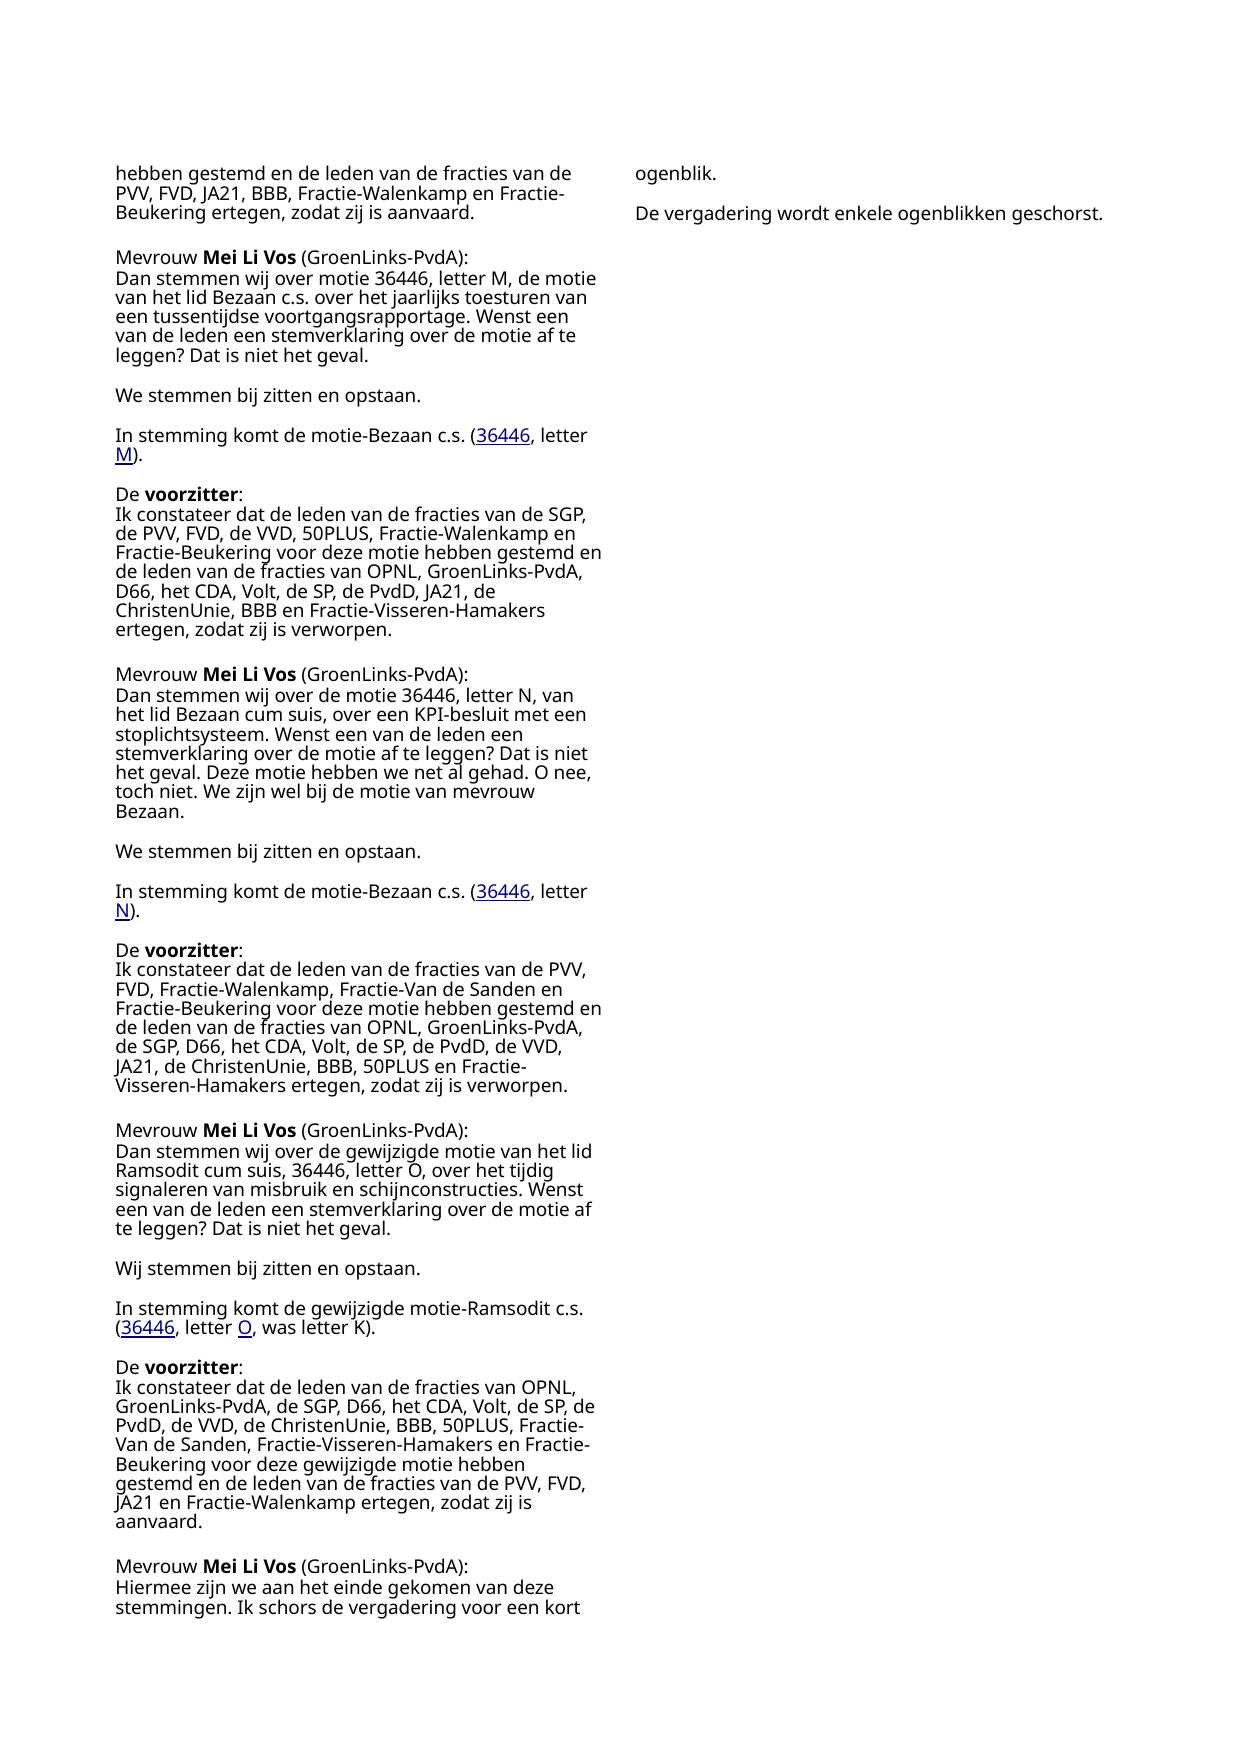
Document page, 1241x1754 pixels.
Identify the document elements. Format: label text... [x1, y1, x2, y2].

text We stemmen bij zitten en opstaan. [115, 387, 605, 406]
text Hiermee zijn we aan het einde gekomen van deze stemmingen. Ik schors de vergadering voor een kort [115, 1579, 605, 1618]
text Mevrouw Mei Li Vos (GroenLinks-PvdA): [115, 244, 605, 270]
text ogenblik. [635, 165, 1125, 184]
text De voorzitter: [115, 942, 605, 961]
text In stemming komt de motie-Bezaan c.s. (36446, letter N). [115, 883, 605, 921]
text De voorzitter: [115, 486, 605, 506]
text Wij stemmen bij zitten en opstaan. [115, 1260, 605, 1279]
text Dan stemmen wij over motie 36446, letter M, de motie van het lid Bezaan c.s. over het jaarlijks toesturen van een tussentijdse voortgangsrapportage. Wenst een van de leden een stemverklaring over de motie af te leggen? Dat is niet het geval. [115, 270, 605, 366]
text In stemming komt de gewijzigde motie-Ramsodit c.s. (36446, letter O, was letter K). [115, 1300, 605, 1338]
text Mevrouw Mei Li Vos (GroenLinks-PvdA): [115, 1117, 605, 1143]
text Dan stemmen wij over de gewijzigde motie van het lid Ramsodit cum suis, 36446, letter O, over het tijdig signaleren van misbruik en schijnconstructies. Wenst een van de leden een stemverklaring over de motie af te leggen? Dat is niet het geval. [115, 1143, 605, 1239]
text De voorzitter: [115, 1359, 605, 1379]
text hebben gestemd en de leden van de fracties van de PVV, FVD, JA21, BBB, Fractie-Walenkamp en Fractie-Beukering ertegen, zodat zij is aanvaard. [115, 165, 605, 223]
text Mevrouw Mei Li Vos (GroenLinks-PvdA): [115, 1554, 605, 1579]
text Ik constateer dat de leden van de fracties van de SGP, de PVV, FVD, de VVD, 50PLUS, Fractie-Walenkamp en Fractie-Beukering voor deze motie hebben gestemd en de leden van de fracties van OPNL, GroenLinks-PvdA, D66, het CDA, Volt, de SP, de PvdD, JA21, de ChristenUnie, BBB en Fractie-Visseren-Hamakers ertegen, zodat zij is verworpen. [115, 506, 605, 640]
text Dan stemmen wij over de motie 36446, letter N, van het lid Bezaan cum suis, over een KPI-besluit met een stoplichtsysteem. Wenst een van de leden een stemverklaring over de motie af te leggen? Dat is niet het geval. Deze motie hebben we net al gehad. O nee, toch niet. We zijn wel bij de motie van mevrouw Bezaan. [115, 687, 605, 822]
text Ik constateer dat de leden van de fracties van OPNL, GroenLinks-PvdA, de SGP, D66, het CDA, Volt, de SP, de PvdD, de VVD, de ChristenUnie, BBB, 50PLUS, Fractie-Van de Sanden, Fractie-Visseren-Hamakers en Fractie-Beukering voor deze gewijzigde motie hebben gestemd en de leden van de fracties van de PVV, FVD, JA21 en Fractie-Walenkamp ertegen, zodat zij is aanvaard. [115, 1379, 605, 1533]
text Ik constateer dat de leden van de fracties van de PVV, FVD, Fractie-Walenkamp, Fractie-Van de Sanden en Fractie-Beukering voor deze motie hebben gestemd en de leden van de fracties van OPNL, GroenLinks-PvdA, de SGP, D66, het CDA, Volt, de SP, de PvdD, de VVD, JA21, de ChristenUnie, BBB, 50PLUS en Fractie-Visseren-Hamakers ertegen, zodat zij is verworpen. [115, 961, 605, 1096]
text In stemming komt de motie-Bezaan c.s. (36446, letter M). [115, 427, 605, 465]
text We stemmen bij zitten en opstaan. [115, 843, 605, 862]
text De vergadering wordt enkele ogenblikken geschorst. [635, 205, 1125, 225]
text Mevrouw Mei Li Vos (GroenLinks-PvdA): [115, 661, 605, 687]
